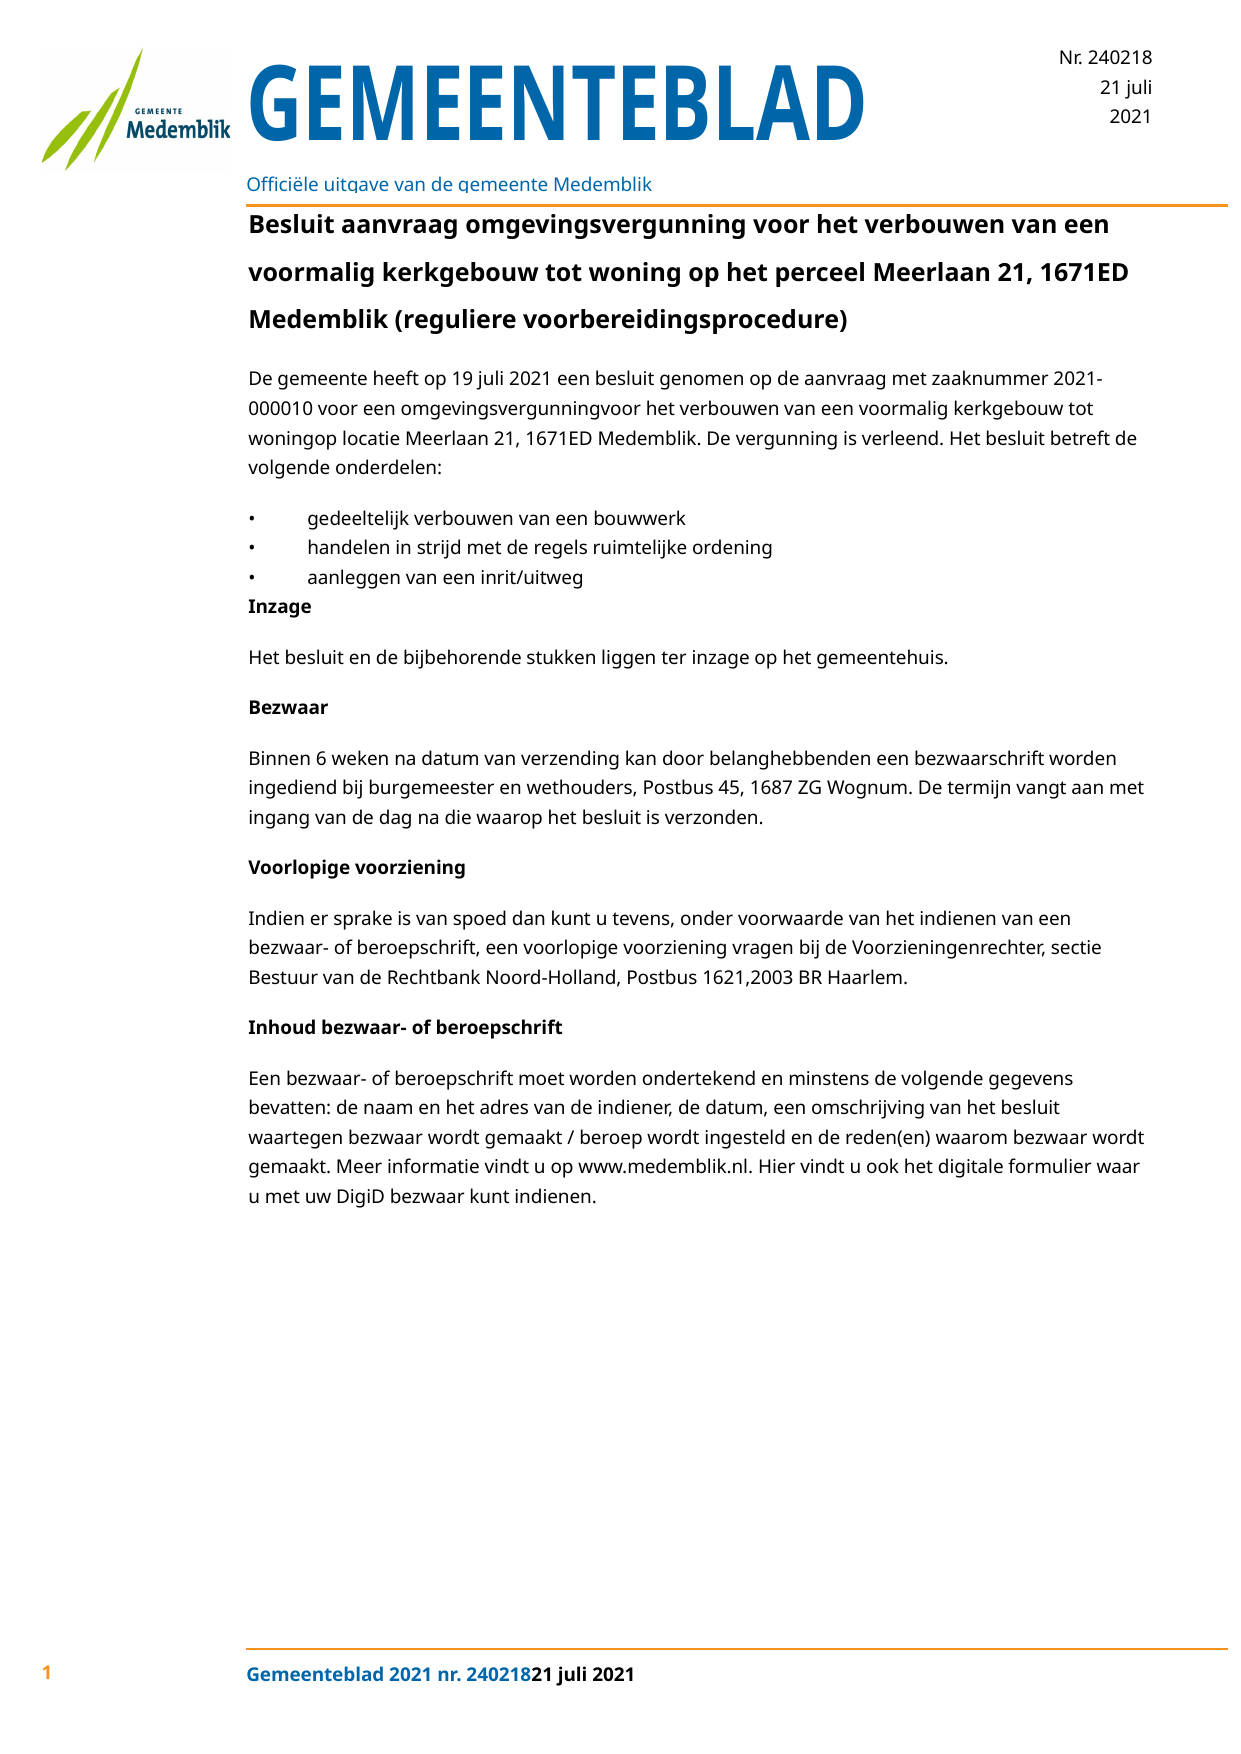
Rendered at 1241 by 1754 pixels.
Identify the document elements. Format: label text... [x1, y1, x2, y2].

list handelen in strijd met de regels ruimtelijke ordening [248, 534, 1152, 560]
list aanleggen van een inrit/uitweg [248, 564, 1152, 589]
list gedeeltelijk verbouwen van een bouwwerk [248, 505, 1152, 530]
text Inzage [248, 593, 1152, 619]
text Inhoud bezwaar- of beroepschrift [248, 1014, 1152, 1040]
text Het besluit en de bijbehorende stukken liggen ter inzage op het gemeentehuis. [248, 644, 1152, 669]
text Indien er sprake is van spoed dan kunt u tevens, onder voorwaarde van het indienen van een bezwaar- of beroepschrift, een voorlopige voorziening vragen bij de Voorzieningenrechter, sectie Bestuur van de Rechtbank Noord-Holland, Postbus 1621,2003 BR Haarlem. [248, 905, 1152, 989]
picture [41, 47, 231, 172]
text Binnen 6 weken na datum van verzending kan door belanghebbenden een bezwaarschrift worden ingediend bij burgemeester en wethouders, Postbus 45, 1687 ZG Wognum. De termijn vangt aan met ingang van de dag na die waarop het besluit is verzonden. [248, 745, 1152, 829]
text Voorlopige voorziening [248, 854, 1152, 880]
text Besluit aanvraag omgevingsvergunning voor het verbouwen van een voormalig kerkgebouw tot woning op het perceel Meerlaan 21, 1671ED Medemblik (reguliere voorbereidingsprocedure) [248, 207, 1152, 336]
text Bezwaar [248, 694, 1152, 720]
text Een bezwaar- of beroepschrift moet worden ondertekend en minstens de volgende gegevens bevatten: de naam en het adres van de indiener, de datum, een omschrijving van het besluit waartegen bezwaar wordt gemaakt / beroep wordt ingesteld en de reden(en) waarom bezwaar wordt gemaakt. Meer informatie vindt u op www.medemblik.nl. Hier vindt u ook het digitale formulier waar u met uw DigiD bezwaar kunt indienen. [248, 1065, 1152, 1209]
text De gemeente heeft op 19 juli 2021 een besluit genomen op de aanvraag met zaaknummer 2021-000010 voor een omgevingsvergunningvoor het verbouwen van een voormalig kerkgebouw tot woningop locatie Meerlaan 21, 1671ED Medemblik. De vergunning is verleend. Het besluit betreft de volgende onderdelen: [248, 366, 1152, 480]
